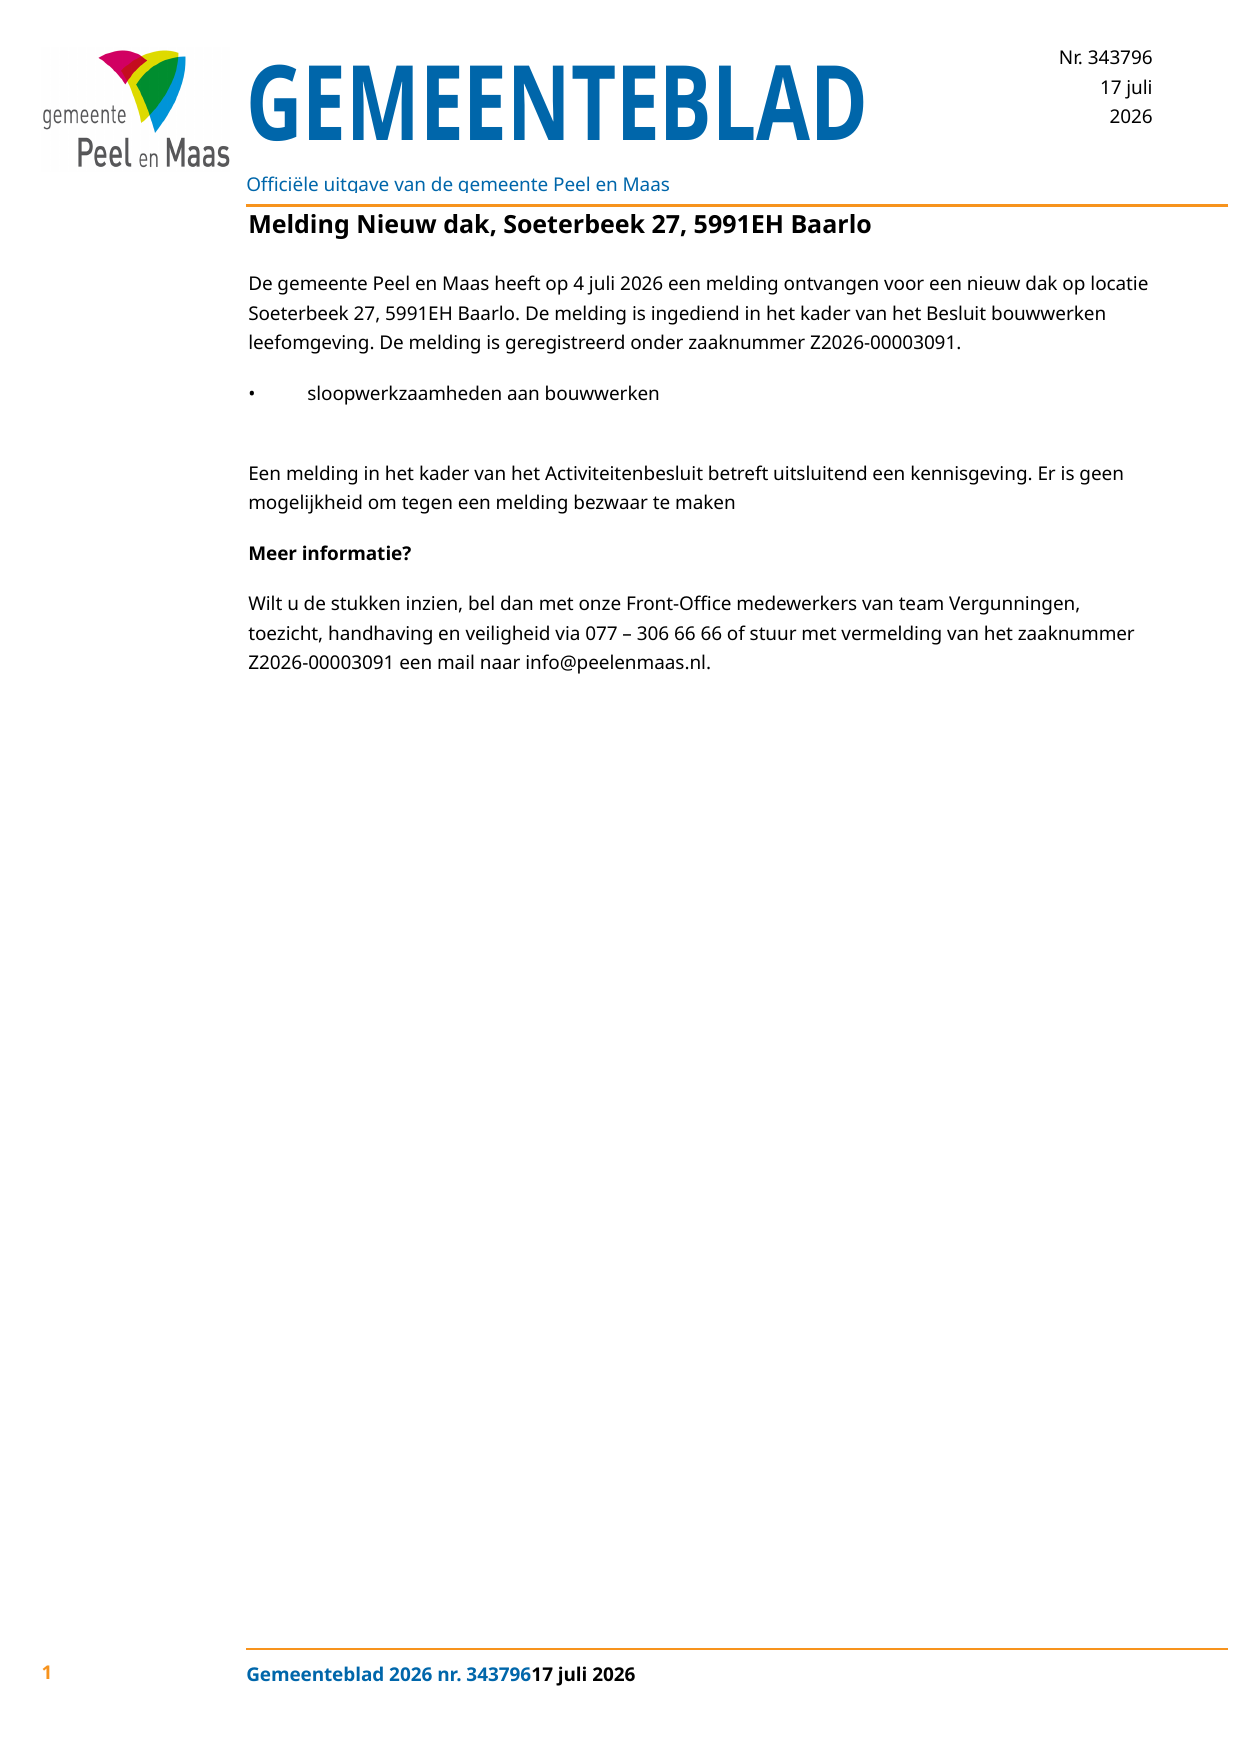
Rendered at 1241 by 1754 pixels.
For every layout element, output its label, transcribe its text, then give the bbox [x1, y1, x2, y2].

text Een melding in het kader van het Activiteitenbesluit betreft uitsluitend een kennisgeving. Er is geen mogelijkheid om tegen een melding bezwaar te maken [248, 460, 1152, 515]
text Melding Nieuw dak, Soeterbeek 27, 5991EH Baarlo [248, 207, 1152, 241]
text De gemeente Peel en Maas heeft op 4 juli 2026 een melding ontvangen voor een nieuw dak op locatie Soeterbeek 27, 5991EH Baarlo. De melding is ingediend in het kader van het Besluit bouwwerken leefomgeving. De melding is geregistreerd onder zaaknummer Z2026-00003091. [248, 270, 1152, 355]
list sloopwerkzaamheden aan bouwwerken [248, 380, 1152, 406]
text Meer informatie? [248, 540, 1152, 566]
text Wilt u de stukken inzien, bel dan met onze Front-Office medewerkers van team Vergunningen, toezicht, handhaving en veiligheid via 077 – 306 66 66 of stuur met vermelding van het zaaknummer Z2026-00003091 een mail naar info@peelenmaas.nl. [248, 590, 1152, 675]
picture [41, 47, 231, 172]
